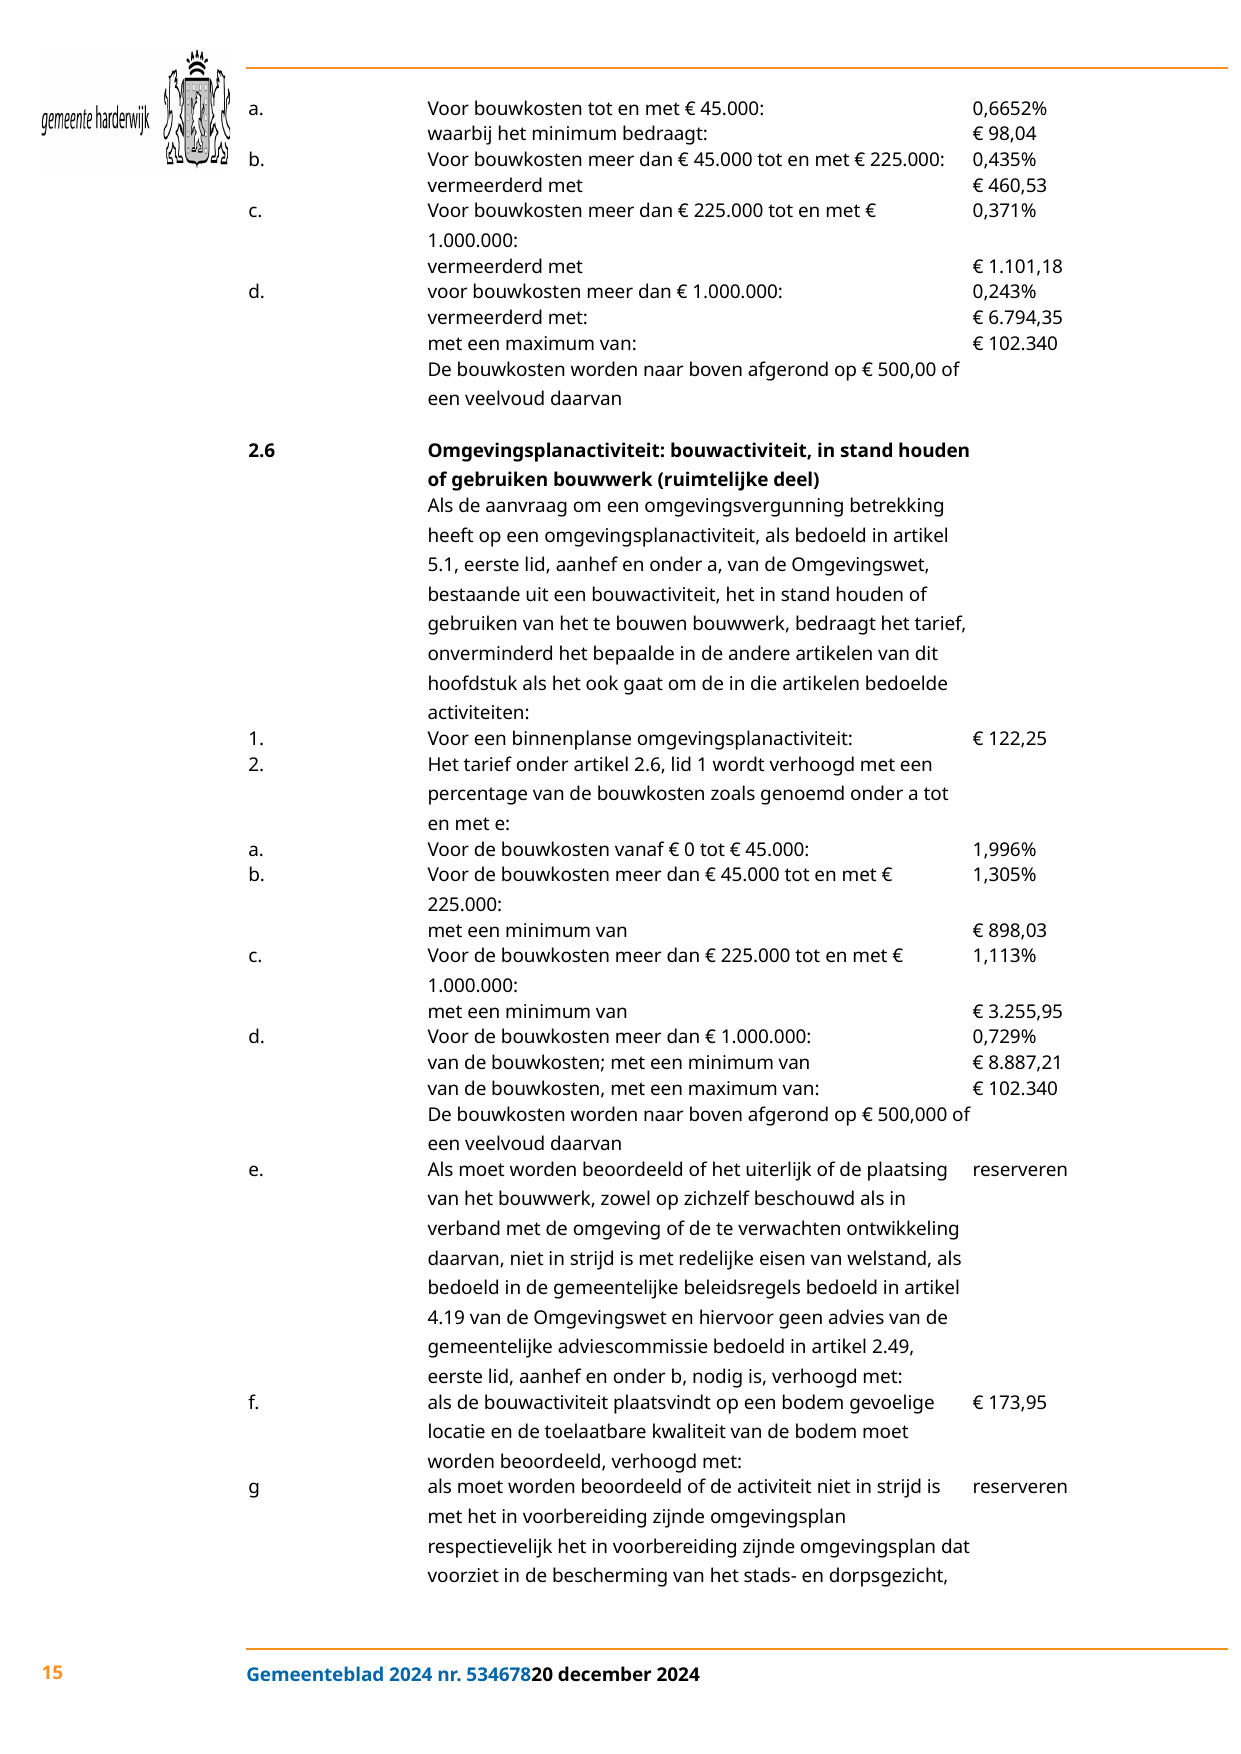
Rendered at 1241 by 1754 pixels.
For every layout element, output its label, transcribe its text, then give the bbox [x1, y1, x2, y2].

table_cell € 102.340 [973, 1075, 1152, 1101]
table_cell a. [248, 95, 427, 121]
table_cell c. [248, 198, 427, 253]
table_cell 2.6 [248, 437, 427, 492]
table_cell 0,371% [973, 198, 1152, 253]
table_cell 0,435% [973, 146, 1152, 172]
table_cell 0,243% [973, 279, 1152, 304]
table_cell waarbij het minimum bedraagt: [427, 121, 972, 146]
table_cell 1,996% [973, 836, 1152, 861]
picture [41, 47, 231, 172]
table_cell [248, 305, 427, 330]
table_cell [973, 437, 1152, 492]
table_cell [248, 330, 427, 356]
table_cell vermeerderd met: [427, 305, 972, 330]
table_cell 0,729% [973, 1024, 1152, 1049]
table_cell [248, 1101, 427, 1156]
table_cell De bouwkosten worden naar boven afgerond op € 500,00 of een veelvoud daarvan [427, 356, 972, 411]
table_cell vermeerderd met [427, 172, 972, 198]
table_cell Voor de bouwkosten meer dan € 225.000 tot en met € 1.000.000: [427, 943, 972, 998]
table_cell [248, 172, 427, 198]
table_cell d. [248, 279, 427, 304]
table_cell [973, 751, 1152, 836]
table_cell b. [248, 146, 427, 172]
table_cell met een minimum van [427, 998, 972, 1023]
table_cell € 460,53 [973, 172, 1152, 198]
table_cell g [248, 1474, 427, 1588]
table_cell Voor bouwkosten tot en met € 45.000: [427, 95, 972, 121]
table_cell Het tarief onder artikel 2.6, lid 1 wordt verhoogd met een percentage van de bouwkosten zoals genoemd onder a tot en met e: [427, 751, 972, 836]
table_cell € 122,25 [973, 725, 1152, 751]
table_cell 2. [248, 751, 427, 836]
table_cell € 173,95 [973, 1389, 1152, 1474]
table_cell vermeerderd met [427, 253, 972, 279]
table_cell € 6.794,35 [973, 305, 1152, 330]
table_cell a. [248, 836, 427, 861]
table_cell € 1.101,18 [973, 253, 1152, 279]
table_cell [248, 411, 427, 437]
table_cell d. [248, 1024, 427, 1049]
table_cell voor bouwkosten meer dan € 1.000.000: [427, 279, 972, 304]
table_cell Voor bouwkosten meer dan € 45.000 tot en met € 225.000: [427, 146, 972, 172]
table_cell Als moet worden beoordeeld of het uiterlijk of de plaatsing van het bouwwerk, zowel op zichzelf beschouwd als in verband met de omgeving of de te verwachten ontwikkeling daarvan, niet in strijd is met redelijke eisen van welstand, als bedoeld in de gemeentelijke beleidsregels bedoeld in artikel 4.19 van de Omgevingswet en hiervoor geen advies van de gemeentelijke adviescommissie bedoeld in artikel 2.49, eerste lid, aanhef en onder b, nodig is, verhoogd met: [427, 1156, 972, 1389]
table_cell 0,6652% [973, 95, 1152, 121]
table_cell e. [248, 1156, 427, 1389]
table_cell b. [248, 861, 427, 917]
table_cell als de bouwactiviteit plaatsvindt op een bodem gevoelige locatie en de toelaatbare kwaliteit van de bodem moet worden beoordeeld, verhoogd met: [427, 1389, 972, 1474]
table_cell [973, 356, 1152, 411]
table_cell € 98,04 [973, 121, 1152, 146]
table_cell [248, 253, 427, 279]
table_cell Voor de bouwkosten meer dan € 45.000 tot en met € 225.000: [427, 861, 972, 917]
table_cell [973, 492, 1152, 725]
table_cell Voor de bouwkosten meer dan € 1.000.000: [427, 1024, 972, 1049]
table_cell Voor de bouwkosten vanaf € 0 tot € 45.000: [427, 836, 972, 861]
table_cell [427, 411, 972, 437]
table_cell [248, 917, 427, 942]
table_cell Voor een binnenplanse omgevingsplanactiviteit: [427, 725, 972, 751]
table_cell € 898,03 [973, 917, 1152, 942]
table_cell [248, 121, 427, 146]
table_cell [248, 1075, 427, 1101]
table_cell € 8.887,21 [973, 1049, 1152, 1075]
table_cell Als de aanvraag om een omgevingsvergunning betrekking heeft op een omgevingsplanactiviteit, als bedoeld in artikel 5.1, eerste lid, aanhef en onder a, van de Omgevingswet, bestaande uit een bouwactiviteit, het in stand houden of gebruiken van het te bouwen bouwwerk, bedraagt het tarief, onverminderd het bepaalde in de andere artikelen van dit hoofdstuk als het ook gaat om de in die artikelen bedoelde activiteiten: [427, 492, 972, 725]
table_cell [973, 411, 1152, 437]
table_cell De bouwkosten worden naar boven afgerond op € 500,000 of een veelvoud daarvan [427, 1101, 972, 1156]
table_cell c. [248, 943, 427, 998]
table_cell [248, 492, 427, 725]
table_cell met een minimum van [427, 917, 972, 942]
table_cell [248, 356, 427, 411]
table_cell € 3.255,95 [973, 998, 1152, 1023]
table_cell 1. [248, 725, 427, 751]
table_cell [973, 1101, 1152, 1156]
table_cell Voor bouwkosten meer dan € 225.000 tot en met € 1.000.000: [427, 198, 972, 253]
table_cell reserveren [973, 1156, 1152, 1389]
table_cell van de bouwkosten, met een maximum van: [427, 1075, 972, 1101]
table_cell met een maximum van: [427, 330, 972, 356]
table_cell [248, 1049, 427, 1075]
table_cell f. [248, 1389, 427, 1474]
table_cell als moet worden beoordeeld of de activiteit niet in strijd is met het in voorbereiding zijnde omgevingsplan respectievelijk het in voorbereiding zijnde omgevingsplan dat voorziet in de bescherming van het stads- en dorpsgezicht, [427, 1474, 972, 1588]
table_cell [248, 998, 427, 1023]
table_cell van de bouwkosten; met een minimum van [427, 1049, 972, 1075]
table_cell 1,113% [973, 943, 1152, 998]
table_cell € 102.340 [973, 330, 1152, 356]
table_cell 1,305% [973, 861, 1152, 917]
table_cell Omgevingsplanactiviteit: bouwactiviteit, in stand houden of gebruiken bouwwerk (ruimtelijke deel) [427, 437, 972, 492]
table_cell reserveren [973, 1474, 1152, 1588]
